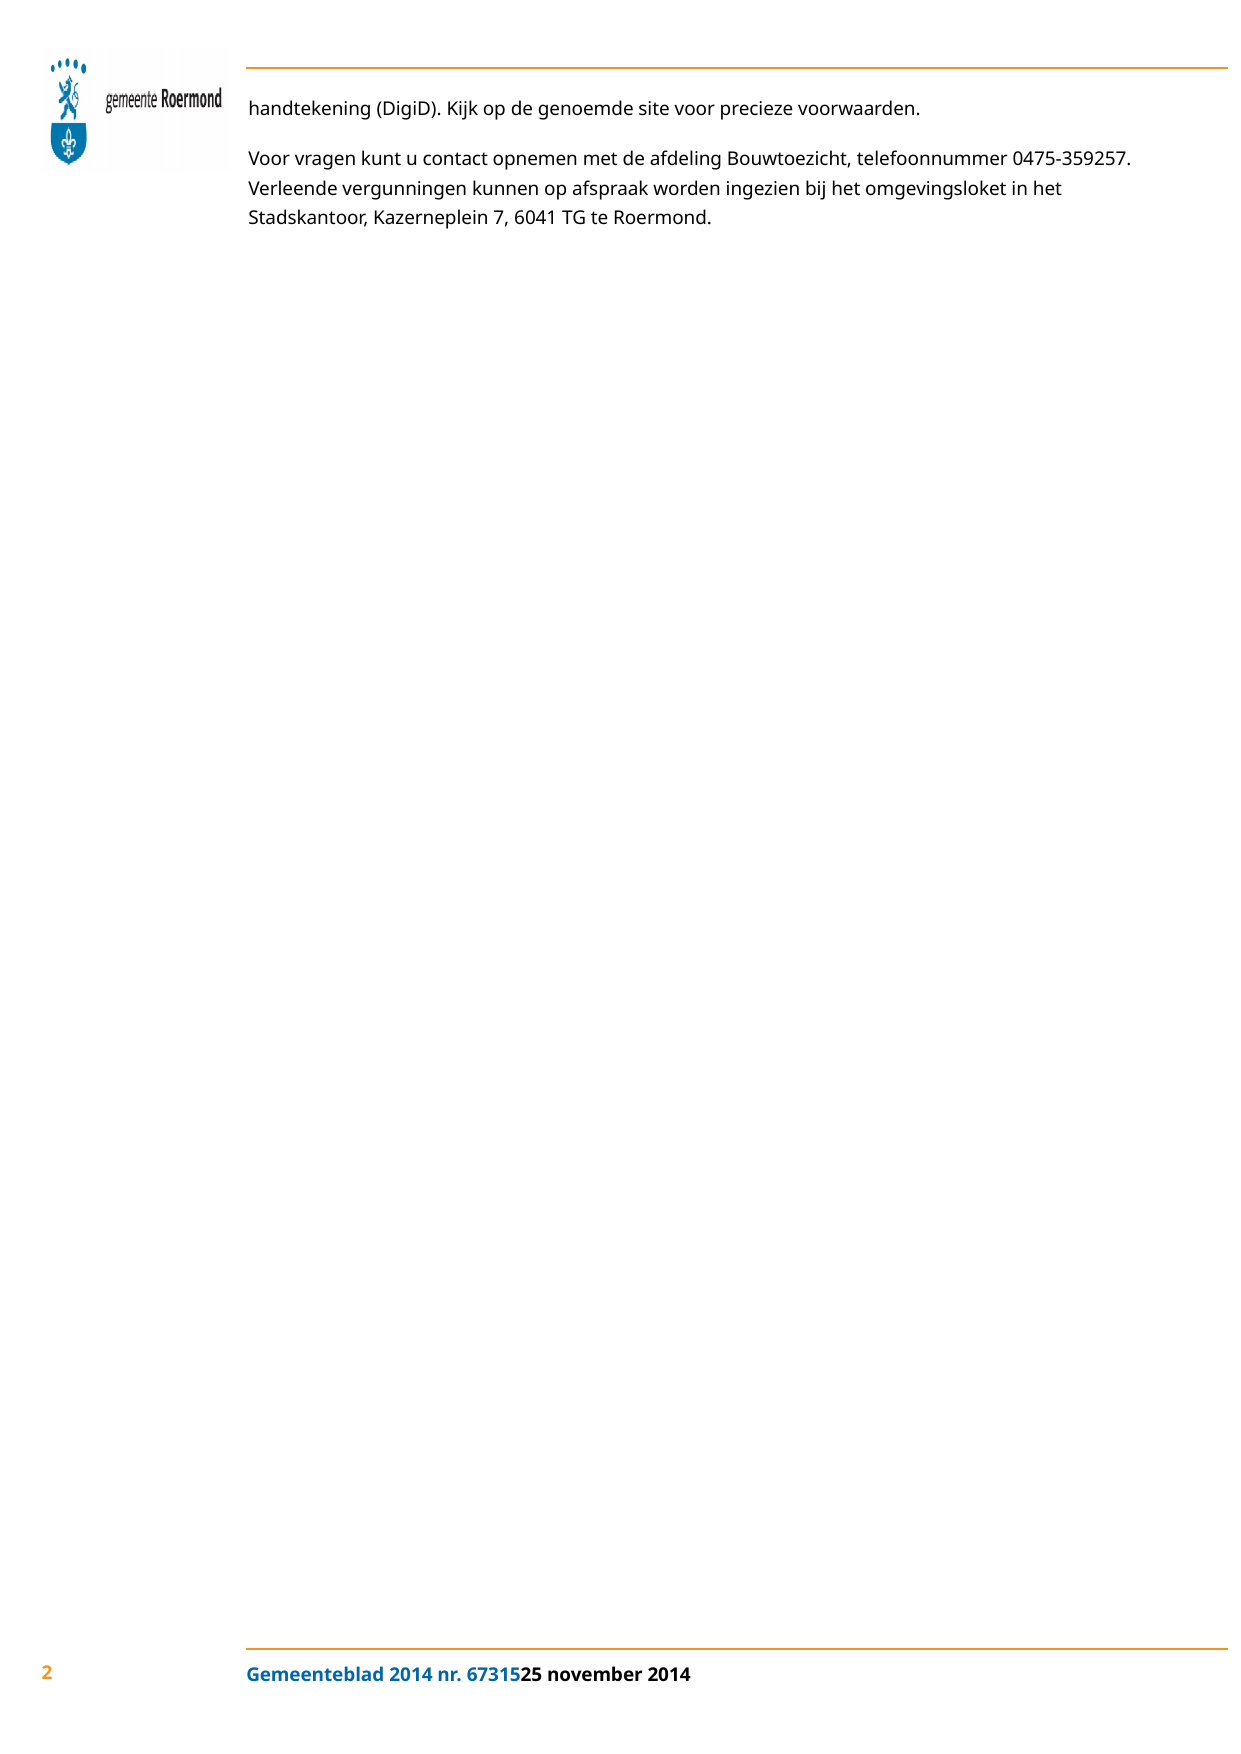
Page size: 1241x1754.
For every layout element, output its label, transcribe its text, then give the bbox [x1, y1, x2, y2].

text Voor vragen kunt u contact opnemen met de afdeling Bouwtoezicht, telefoonnummer 0475-359257. Verleende vergunningen kunnen op afspraak worden ingezien bij het omgevingsloket in het Stadskantoor, Kazerneplein 7, 6041 TG te Roermond. [248, 145, 1152, 230]
text handtekening (DigiD). Kijk op de genoemde site voor precieze voorwaarden. [248, 95, 1152, 121]
picture [41, 47, 231, 172]
